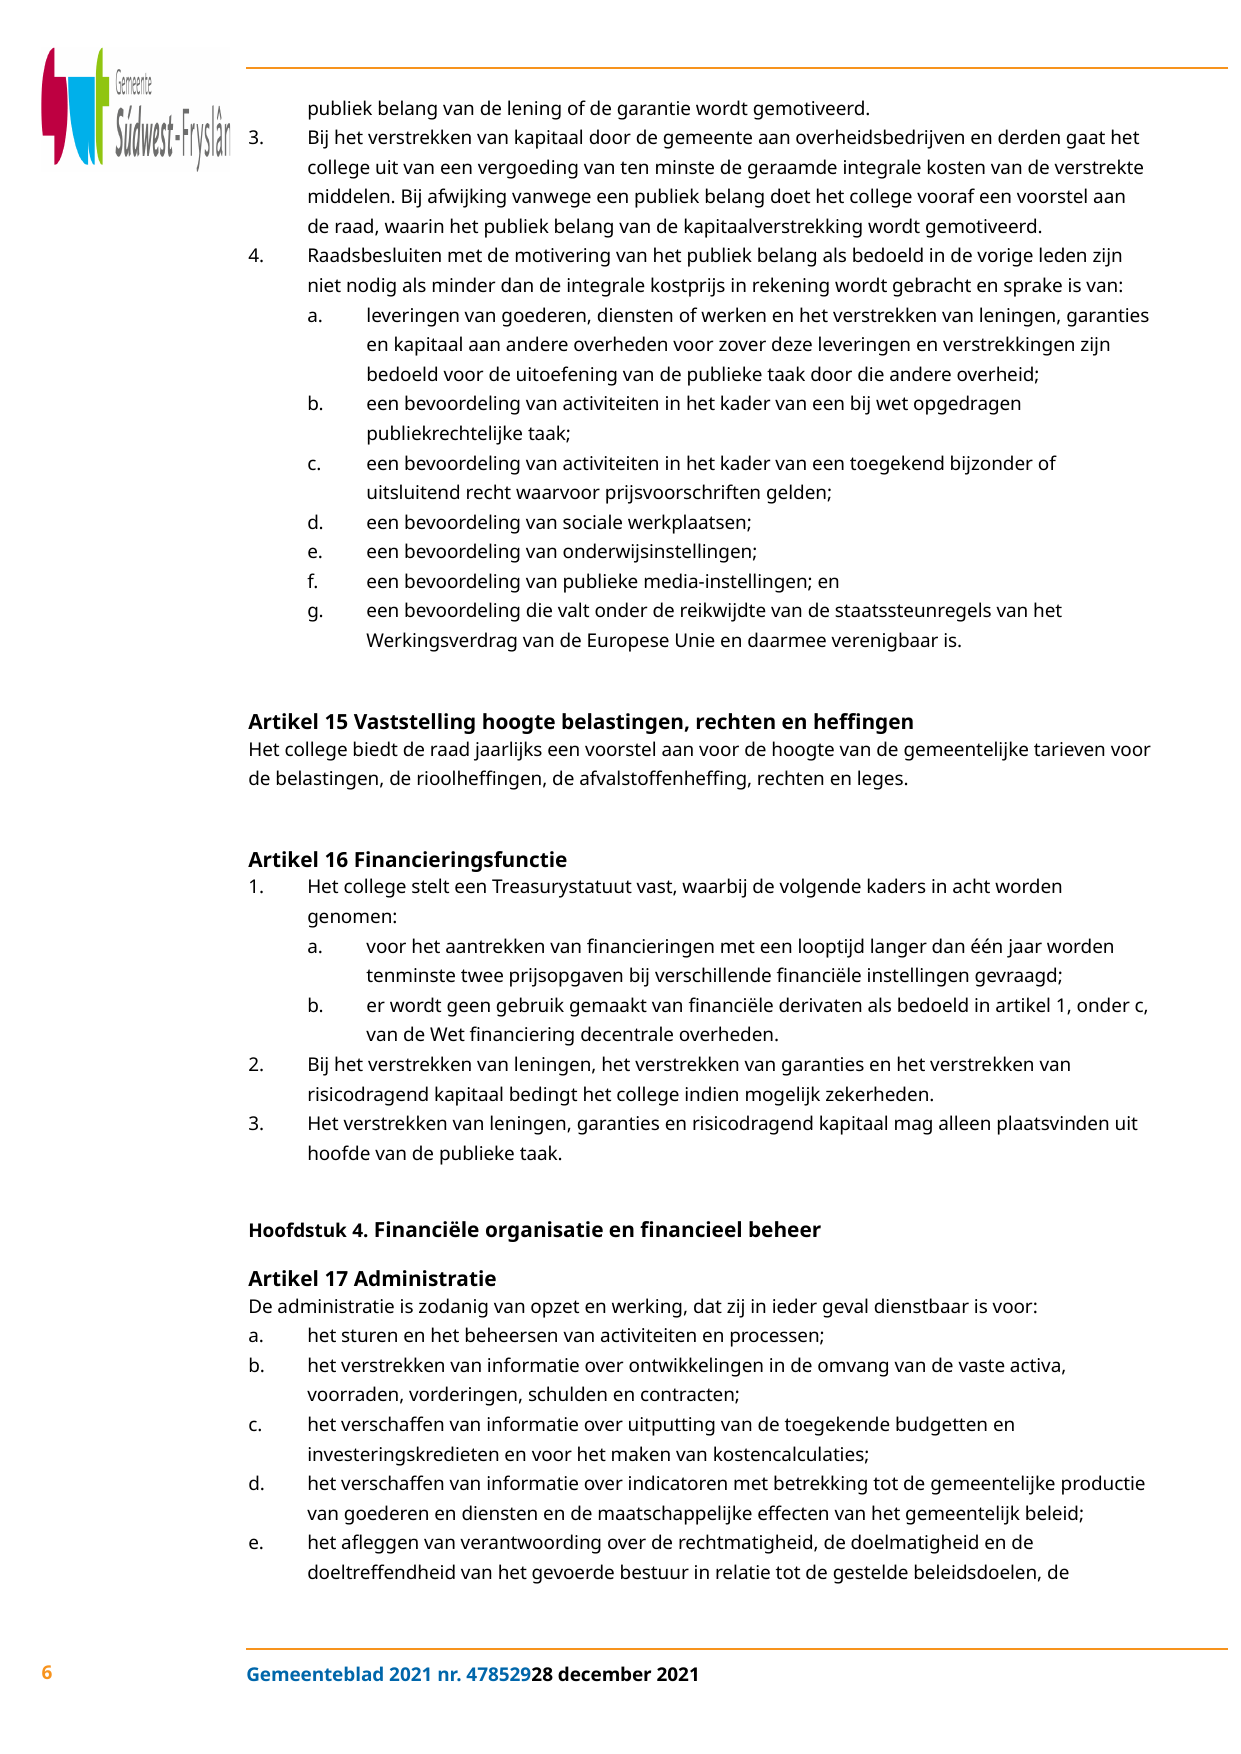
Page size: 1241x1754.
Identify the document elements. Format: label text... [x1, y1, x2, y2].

list een bevoordeling die valt onder de reikwijdte van de staatssteunregels van het Werkingsverdrag van de Europese Unie en daarmee verenigbaar is. [307, 598, 1152, 653]
list een bevoordeling van activiteiten in het kader van een toegekend bijzonder of uitsluitend recht waarvoor prijsvoorschriften gelden; [307, 450, 1152, 505]
list Het college stelt een Treasurystatuut vast, waarbij de volgende kaders in acht worden genomen: [248, 874, 1152, 929]
text Artikel 17 Administratie [248, 1264, 1152, 1293]
list een bevoordeling van onderwijsinstellingen; [307, 538, 1152, 564]
list het sturen en het beheersen van activiteiten en processen; [248, 1322, 1152, 1348]
list Bij het verstrekken van leningen, het verstrekken van garanties en het verstrekken van risicodragend kapitaal bedingt het college indien mogelijk zekerheden. [248, 1051, 1152, 1107]
text Hoofdstuk 4. Financiële organisatie en financieel beheer [248, 1215, 1152, 1244]
list leveringen van goederen, diensten of werken en het verstrekken van leningen, garanties en kapitaal aan andere overheden voor zover deze leveringen en verstrekkingen zijn bedoeld voor de uitoefening van de publieke taak door die andere overheid; [307, 302, 1152, 387]
list een bevoordeling van activiteiten in het kader van een bij wet opgedragen publiekrechtelijke taak; [307, 391, 1152, 446]
list het verstrekken van informatie over ontwikkelingen in de omvang van de vaste activa, voorraden, vorderingen, schulden en contracten; [248, 1352, 1152, 1407]
text De administratie is zodanig van opzet en werking, dat zij in ieder geval dienstbaar is voor: [248, 1293, 1152, 1319]
list een bevoordeling van sociale werkplaatsen; [307, 509, 1152, 535]
list Raadsbesluiten met de motivering van het publiek belang als bedoeld in de vorige leden zijn niet nodig als minder dan de integrale kostprijs in rekening wordt gebracht en sprake is van: [248, 243, 1152, 298]
list publiek belang van de lening of de garantie wordt gemotiveerd. [248, 95, 1152, 121]
list het verschaffen van informatie over uitputting van de toegekende budgetten en investeringskredieten en voor het maken van kostencalculaties; [248, 1411, 1152, 1467]
list het verschaffen van informatie over indicatoren met betrekking tot de gemeentelijke productie van goederen en diensten en de maatschappelijke effecten van het gemeentelijk beleid; [248, 1470, 1152, 1526]
list voor het aantrekken van financieringen met een looptijd langer dan één jaar worden tenminste twee prijsopgaven bij verschillende financiële instellingen gevraagd; [307, 933, 1152, 988]
picture [41, 47, 231, 172]
text Artikel 15 Vaststelling hoogte belastingen, rechten en heffingen [248, 707, 1152, 736]
list het afleggen van verantwoording over de rechtmatigheid, de doelmatigheid en de doeltreffendheid van het gevoerde bestuur in relatie tot de gestelde beleidsdoelen, de [248, 1529, 1152, 1585]
list Bij het verstrekken van kapitaal door de gemeente aan overheidsbedrijven en derden gaat het college uit van een vergoeding van ten minste de geraamde integrale kosten van de verstrekte middelen. Bij afwijking vanwege een publiek belang doet het college vooraf een voorstel aan de raad, waarin het publiek belang van de kapitaalverstrekking wordt gemotiveerd. [248, 124, 1152, 239]
text Het college biedt de raad jaarlijks een voorstel aan voor de hoogte van de gemeentelijke tarieven voor de belastingen, de rioolheffingen, de afvalstoffenheffing, rechten en leges. [248, 736, 1152, 791]
list er wordt geen gebruik gemaakt van financiële derivaten als bedoeld in artikel 1, onder c, van de Wet financiering decentrale overheden. [307, 992, 1152, 1047]
list Het verstrekken van leningen, garanties en risicodragend kapitaal mag alleen plaatsvinden uit hoofde van de publieke taak. [248, 1110, 1152, 1166]
text Artikel 16 Financieringsfunctie [248, 845, 1152, 874]
list een bevoordeling van publieke media-instellingen; en [307, 568, 1152, 594]
